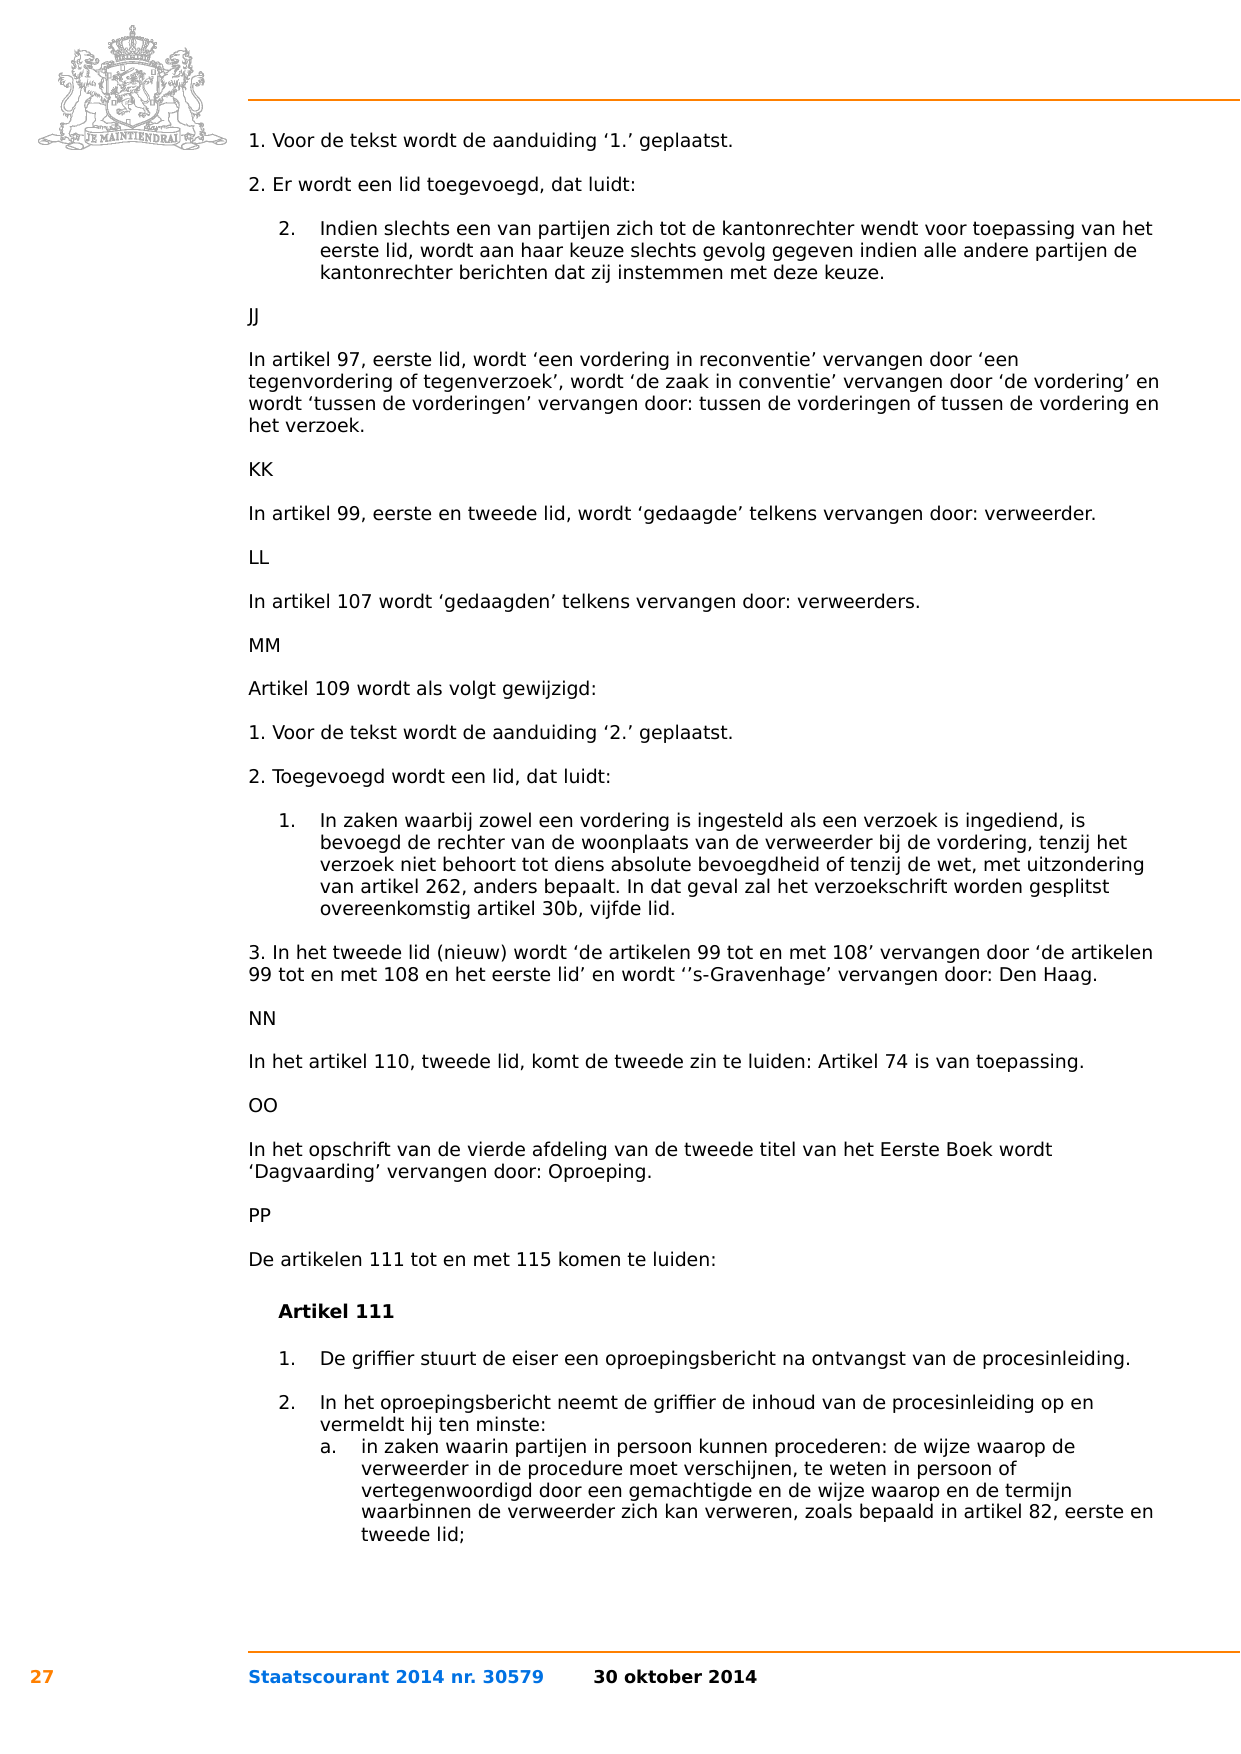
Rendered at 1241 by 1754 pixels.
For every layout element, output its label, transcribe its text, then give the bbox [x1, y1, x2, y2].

text 3. In het tweede lid (nieuw) wordt ‘de artikelen 99 tot en met 108’ vervangen door ‘de artikelen 99 tot en met 108 en het eerste lid’ en wordt ‘’s-Gravenhage’ vervangen door: Den Haag. [248, 942, 1163, 986]
subtitle Artikel 111 [278, 1301, 1163, 1323]
text JJ [248, 305, 1163, 327]
picture [38, 25, 227, 150]
text 2. Indien slechts een van partijen zich tot de kantonrechter wendt voor toepassing van het eerste lid, wordt aan haar keuze slechts gevolg gegeven indien alle andere partijen de kantonrechter berichten dat zij instemmen met deze keuze. [278, 218, 1163, 283]
text PP [248, 1205, 1163, 1227]
text 1. In zaken waarbij zowel een vordering is ingesteld als een verzoek is ingediend, is bevoegd de rechter van de woonplaats van de verweerder bij de vordering, tenzij het verzoek niet behoort tot diens absolute bevoegdheid of tenzij de wet, met uitzondering van artikel 262, anders bepaalt. In dat geval zal het verzoekschrift worden gesplitst overeenkomstig artikel 30b, vijfde lid. [278, 810, 1163, 920]
text KK [248, 459, 1163, 481]
text 2. Er wordt een lid toegevoegd, dat luidt: [248, 174, 1163, 196]
text OO [248, 1095, 1163, 1117]
text In artikel 99, eerste en tweede lid, wordt ‘gedaagde’ telkens vervangen door: verweerder. [248, 503, 1163, 525]
text In het opschrift van de vierde afdeling van de tweede titel van het Eerste Boek wordt ‘Dagvaarding’ vervangen door: Oproeping. [248, 1139, 1163, 1183]
text a. in zaken waarin partijen in persoon kunnen procederen: de wijze waarop de verweerder in de procedure moet verschijnen, te weten in persoon of vertegenwoordigd door een gemachtigde en de wijze waarop en de termijn waarbinnen de verweerder zich kan verweren, zoals bepaald in artikel 82, eerste en tweede lid; [319, 1436, 1163, 1545]
text NN [248, 1007, 1163, 1029]
text In artikel 97, eerste lid, wordt ‘een vordering in reconventie’ vervangen door ‘een tegenvordering of tegenverzoek’, wordt ‘de zaak in conventie’ vervangen door ‘de vordering’ en wordt ‘tussen de vorderingen’ vervangen door: tussen de vorderingen of tussen de vordering en het verzoek. [248, 349, 1163, 437]
text De artikelen 111 tot en met 115 komen te luiden: [248, 1249, 1163, 1271]
text In het artikel 110, tweede lid, komt de tweede zin te luiden: Artikel 74 is van toepassing. [248, 1051, 1163, 1073]
text 2. Toegevoegd wordt een lid, dat luidt: [248, 766, 1163, 788]
text 1. Voor de tekst wordt de aanduiding ‘2.’ geplaatst. [248, 722, 1163, 744]
text 2. In het oproepingsbericht neemt de griffier de inhoud van de procesinleiding op en vermeldt hij ten minste: [278, 1392, 1163, 1436]
text 1. Voor de tekst wordt de aanduiding ‘1.’ geplaatst. [248, 130, 1163, 152]
text Artikel 109 wordt als volgt gewijzigd: [248, 678, 1163, 700]
text In artikel 107 wordt ‘gedaagden’ telkens vervangen door: verweerders. [248, 591, 1163, 613]
text LL [248, 547, 1163, 569]
text MM [248, 634, 1163, 656]
text 1. De griffier stuurt de eiser een oproepingsbericht na ontvangst van de procesinleiding. [278, 1348, 1163, 1370]
